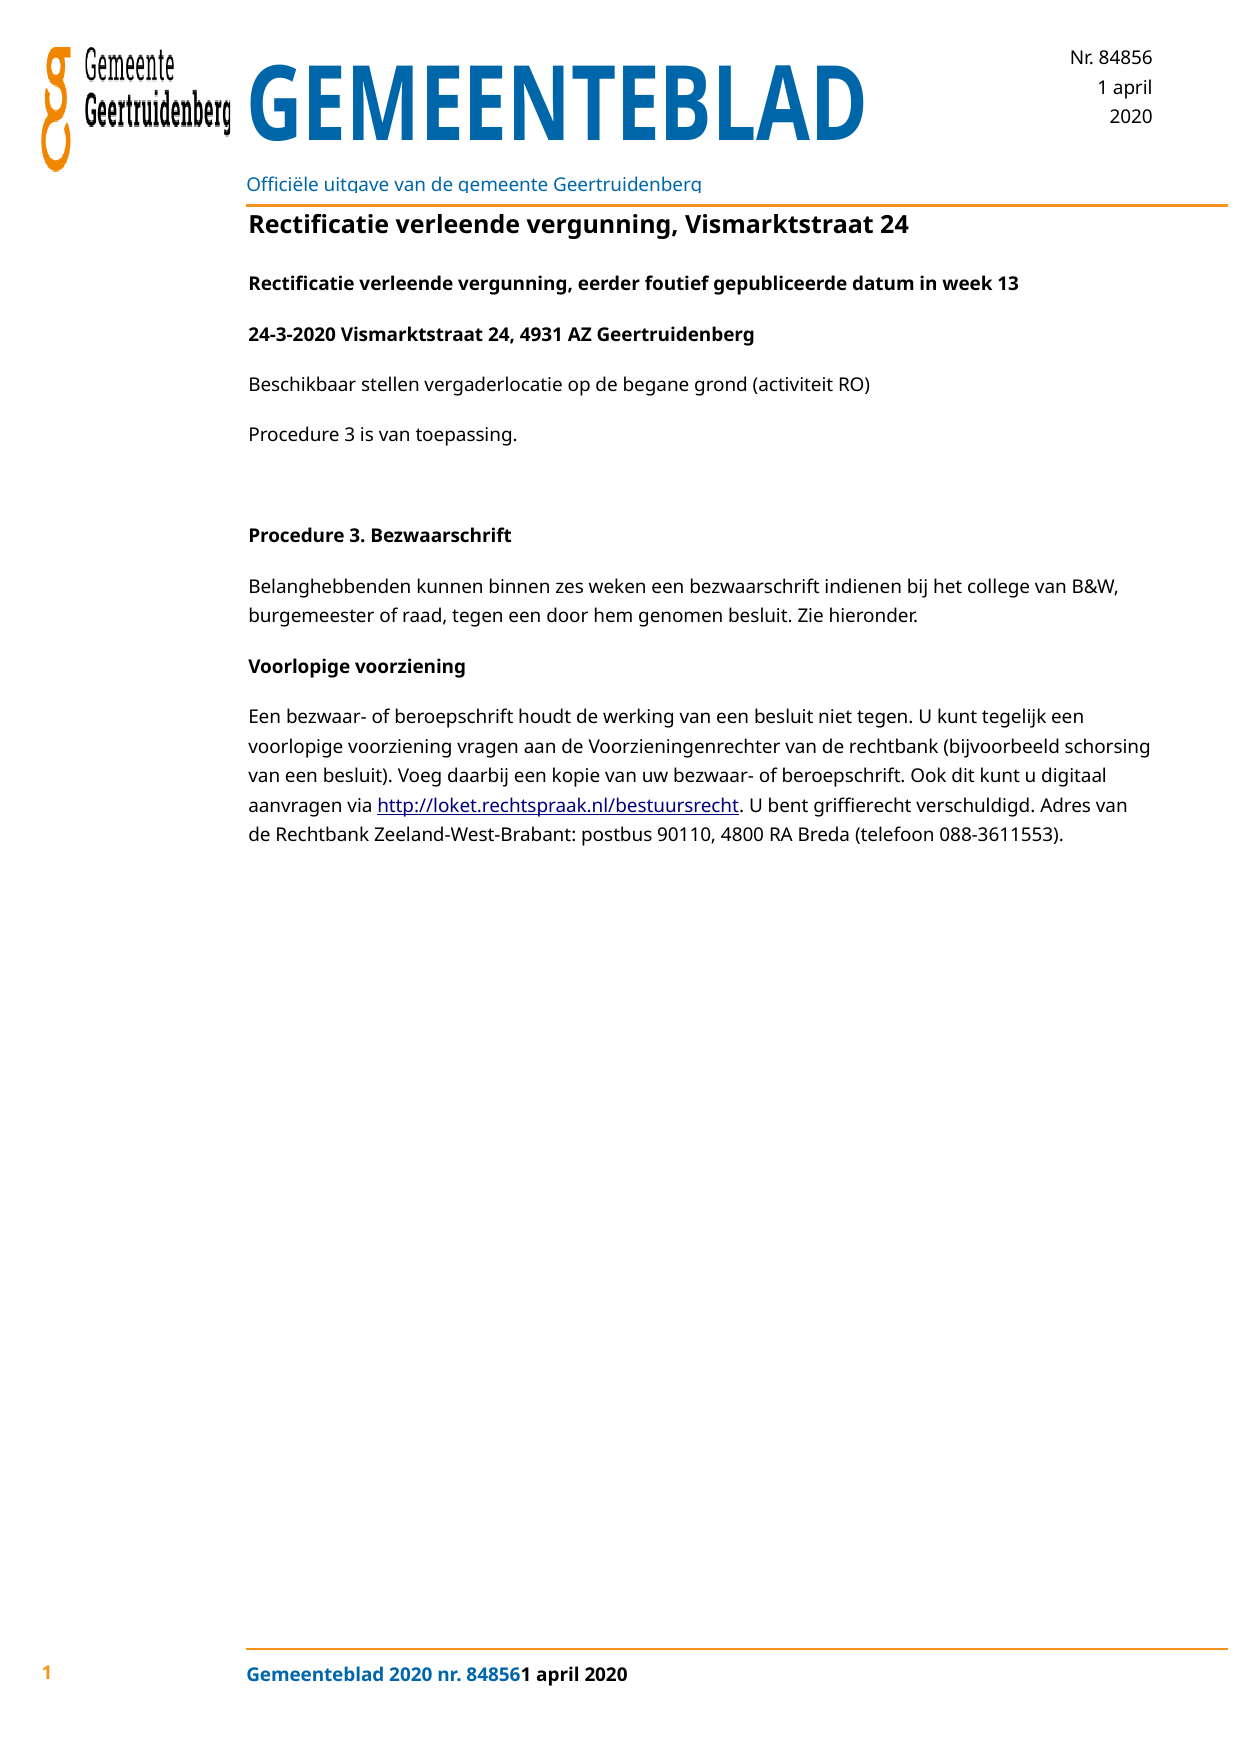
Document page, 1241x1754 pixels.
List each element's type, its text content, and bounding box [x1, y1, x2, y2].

text Beschikbaar stellen vergaderlocatie op de begane grond (activiteit RO) [248, 371, 1152, 397]
text Procedure 3. Bezwaarschrift [248, 522, 1152, 548]
picture [41, 47, 231, 172]
text Rectificatie verleende vergunning, eerder foutief gepubliceerde datum in week 13 [248, 270, 1152, 296]
text Een bezwaar- of beroepschrift houdt de werking van een besluit niet tegen. U kunt tegelijk een voorlopige voorziening vragen aan de Voorzieningenrechter van de rechtbank (bijvoorbeeld schorsing van een besluit). Voeg daarbij een kopie van uw bezwaar- of beroepschrift. Ook dit kunt u digitaal aanvragen via http://loket.rechtspraak.nl/bestuursrecht. U bent griffierecht verschuldigd. Adres van de Rechtbank Zeeland-West-Brabant: postbus 90110, 4800 RA Breda (telefoon 088-3611553). [248, 703, 1152, 847]
text Rectificatie verleende vergunning, Vismarktstraat 24 [248, 207, 1152, 241]
text 24-3-2020 Vismarktstraat 24, 4931 AZ Geertruidenberg [248, 321, 1152, 346]
text Belanghebbenden kunnen binnen zes weken een bezwaarschrift indienen bij het college van B&W, burgemeester of raad, tegen een door hem genomen besluit. Zie hieronder. [248, 573, 1152, 628]
text Procedure 3 is van toepassing. [248, 422, 1152, 447]
text Voorlopige voorziening [248, 653, 1152, 678]
